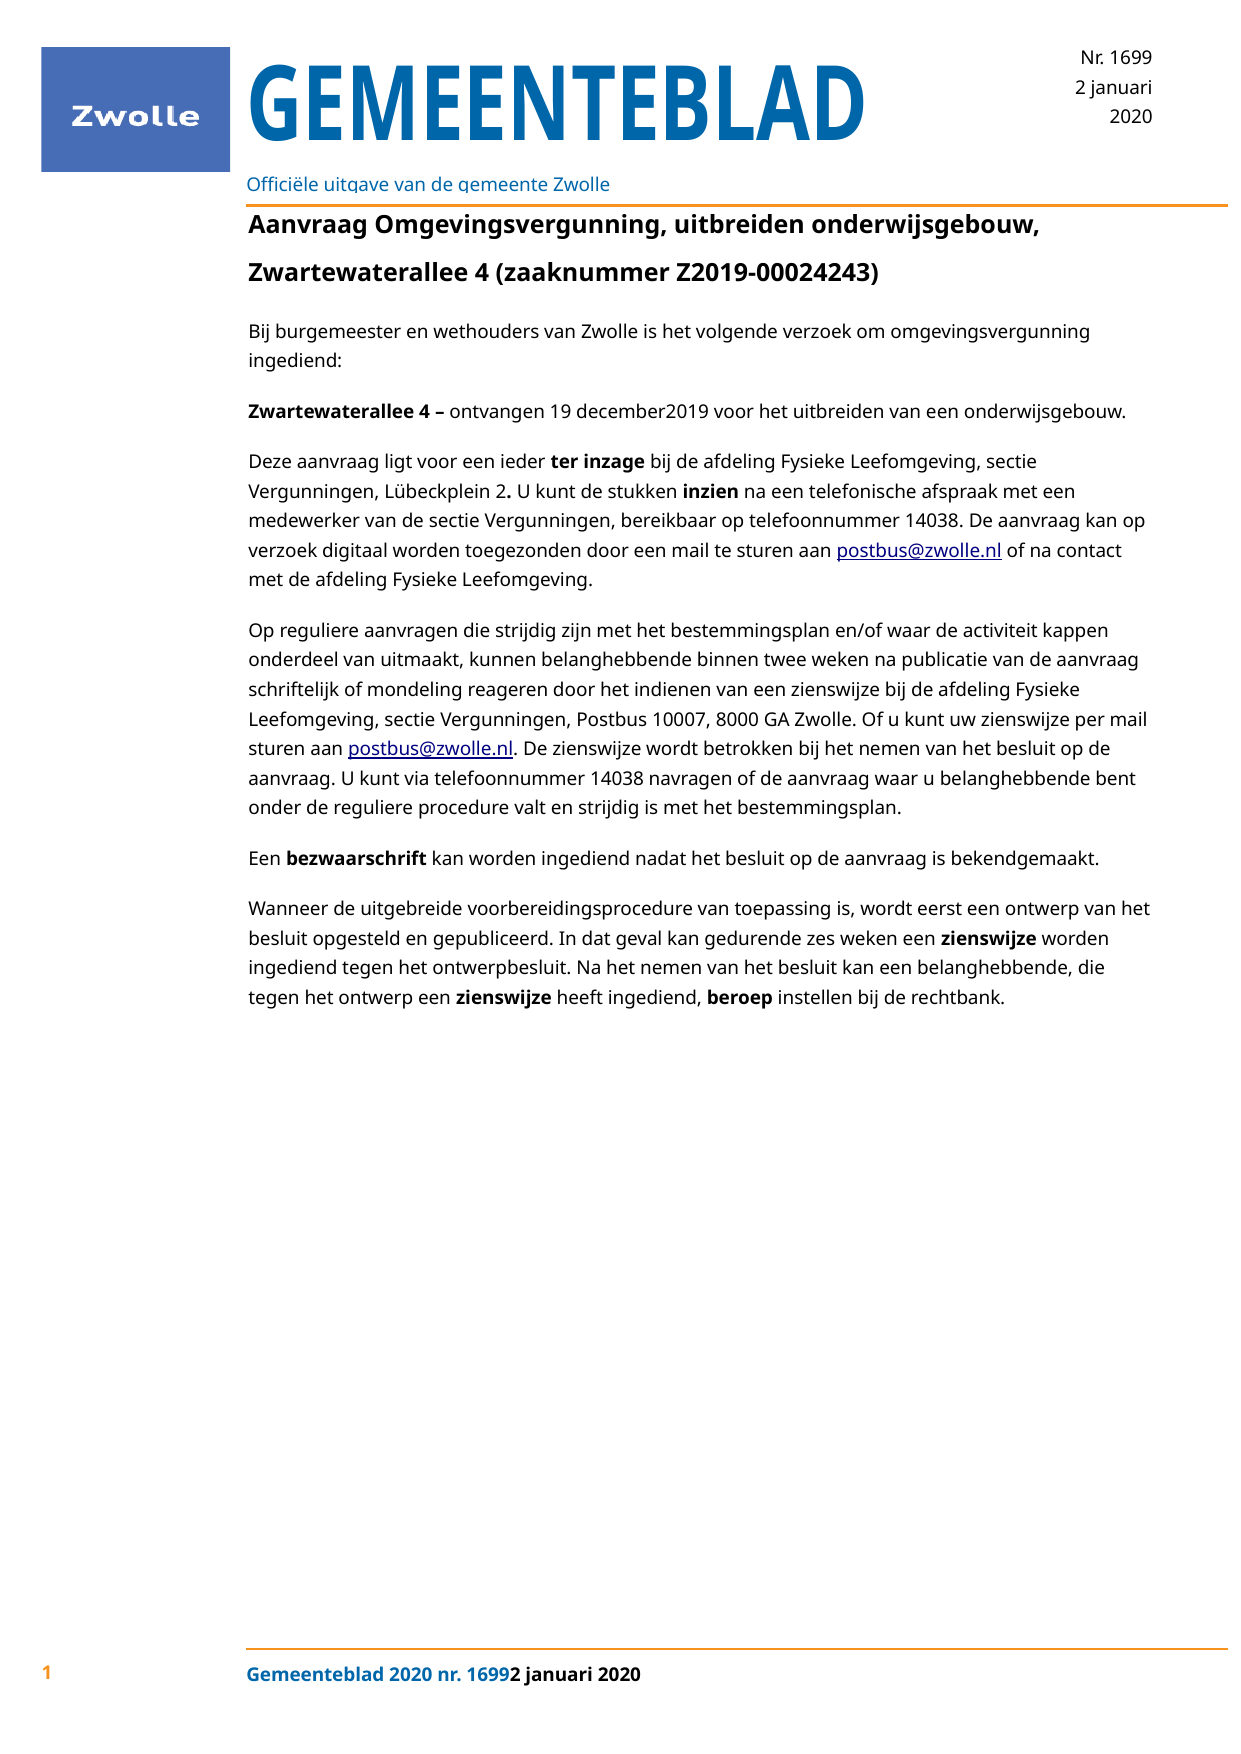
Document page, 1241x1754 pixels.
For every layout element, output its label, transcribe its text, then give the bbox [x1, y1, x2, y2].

text Deze aanvraag ligt voor een ieder ter inzage bij de afdeling Fysieke Leefomgeving, sectie Vergunningen, Lübeckplein 2. U kunt de stukken inzien na een telefonische afspraak met een medewerker van de sectie Vergunningen, bereikbaar op telefoonnummer 14038. De aanvraag kan op verzoek digitaal worden toegezonden door een mail te sturen aan postbus@zwolle.nl of na contact met de afdeling Fysieke Leefomgeving. [248, 448, 1152, 592]
text Bij burgemeester en wethouders van Zwolle is het volgende verzoek om omgevingsvergunning ingediend: [248, 318, 1152, 373]
text Een bezwaarschrift kan worden ingediend nadat het besluit op de aanvraag is bekendgemaakt. [248, 845, 1152, 871]
text Zwartewaterallee 4 – ontvangen 19 december2019 voor het uitbreiden van een onderwijsgebouw. [248, 398, 1152, 424]
text Aanvraag Omgevingsvergunning, uitbreiden onderwijsgebouw, Zwartewaterallee 4 (zaaknummer Z2019-00024243) [248, 207, 1152, 288]
text Wanneer de uitgebreide voorbereidingsprocedure van toepassing is, wordt eerst een ontwerp van het besluit opgesteld en gepubliceerd. In dat geval kan gedurende zes weken een zienswijze worden ingediend tegen het ontwerpbesluit. Na het nemen van het besluit kan een belanghebbende, die tegen het ontwerp een zienswijze heeft ingediend, beroep instellen bij de rechtbank. [248, 895, 1152, 1010]
picture [41, 47, 231, 172]
text Op reguliere aanvragen die strijdig zijn met het bestemmingsplan en/of waar de activiteit kappen onderdeel van uitmaakt, kunnen belanghebbende binnen twee weken na publicatie van de aanvraag schriftelijk of mondeling reageren door het indienen van een zienswijze bij de afdeling Fysieke Leefomgeving, sectie Vergunningen, Postbus 10007, 8000 GA Zwolle. Of u kunt uw zienswijze per mail sturen aan postbus@zwolle.nl. De zienswijze wordt betrokken bij het nemen van het besluit op de aanvraag. U kunt via telefoonnummer 14038 navragen of de aanvraag waar u belanghebbende bent onder de reguliere procedure valt en strijdig is met het bestemmingsplan. [248, 617, 1152, 820]
